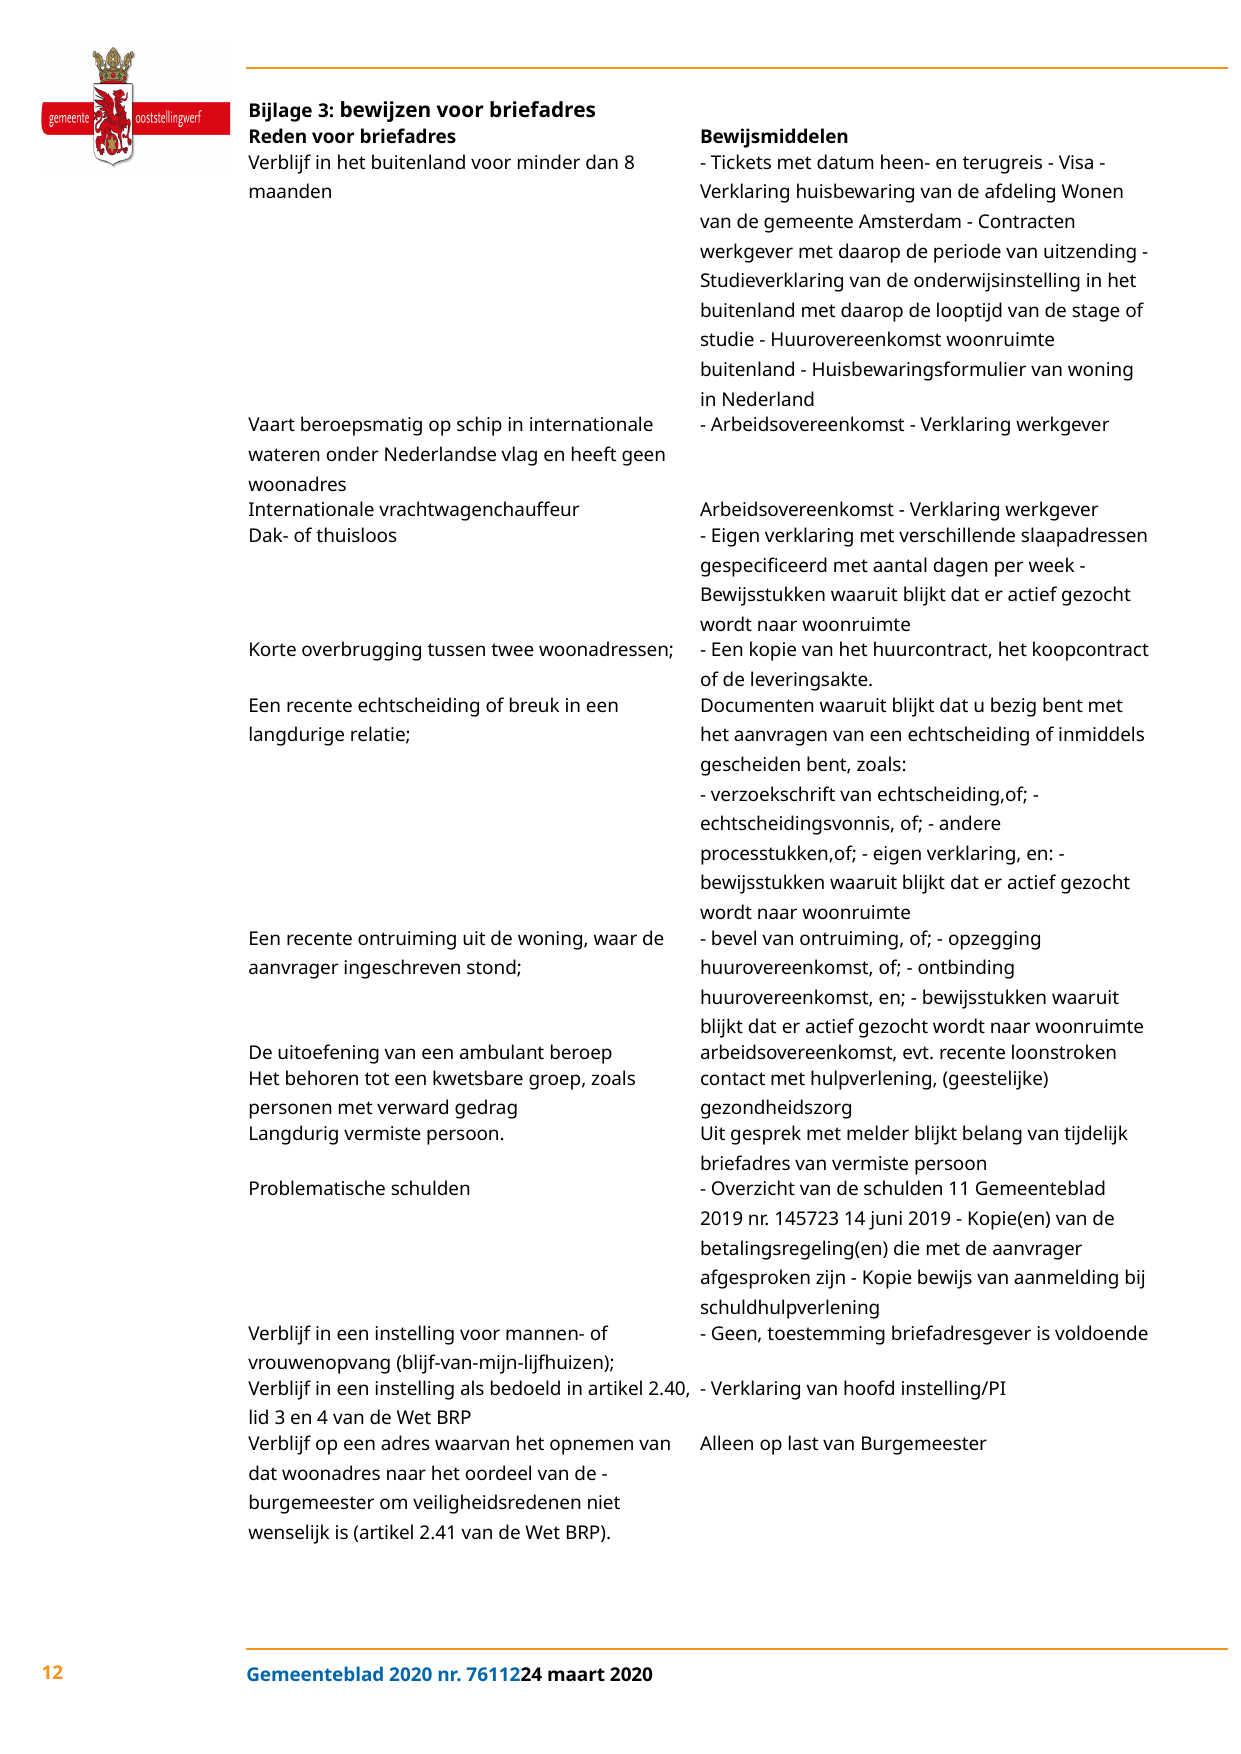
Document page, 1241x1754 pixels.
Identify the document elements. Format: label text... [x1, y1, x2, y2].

table_cell Een recente ontruiming uit de woning, waar de aanvrager ingeschreven stond; [248, 925, 700, 1039]
table_cell - bevel van ontruiming, of; - opzegging huurovereenkomst, of; - ontbinding huurovereenkomst, en; - bewijsstukken waaruit blijkt dat er actief gezocht wordt naar woonruimte [700, 925, 1152, 1039]
table_cell Arbeidsovereenkomst - Verklaring werkgever [700, 496, 1152, 522]
table_cell Verblijf op een adres waarvan het opnemen van dat woonadres naar het oordeel van de - burgemeester om veiligheidsredenen niet wenselijk is (artikel 2.41 van de Wet BRP). [248, 1430, 700, 1545]
table_cell Een recente echtscheiding of breuk in een langdurige relatie; [248, 692, 700, 925]
table_cell Verblijf in een instelling als bedoeld in artikel 2.40, lid 3 en 4 van de Wet BRP [248, 1375, 700, 1430]
table_cell - Overzicht van de schulden 11 Gemeenteblad 2019 nr. 145723 14 juni 2019 - Kopie(en) van de betalingsregeling(en) die met de aanvrager afgesproken zijn - Kopie bewijs van aanmelding bij schuldhulpverlening [700, 1176, 1152, 1320]
table_cell - Eigen verklaring met verschillende slaapadressen gespecificeerd met aantal dagen per week - Bewijsstukken waaruit blijkt dat er actief gezocht wordt naar woonruimte [700, 522, 1152, 637]
table_cell Documenten waaruit blijkt dat u bezig bent met het aanvragen van een echtscheiding of inmiddels gescheiden bent, zoals: - verzoekschrift van echtscheiding,of; - echtscheidingsvonnis, of; - andere processtukken,of; - eigen verklaring, en: - bewijsstukken waaruit blijkt dat er actief gezocht wordt naar woonruimte [700, 692, 1152, 925]
table_cell Problematische schulden [248, 1176, 700, 1320]
table_cell Verblijf in het buitenland voor minder dan 8 maanden [248, 149, 700, 412]
table_cell Dak- of thuisloos [248, 522, 700, 637]
table_cell De uitoefening van een ambulant beroep [248, 1039, 700, 1065]
table_cell Vaart beroepsmatig op schip in internationale wateren onder Nederlandse vlag en heeft geen woonadres [248, 412, 700, 496]
table_cell Alleen op last van Burgemeester [700, 1430, 1152, 1545]
table_cell Korte overbrugging tussen twee woonadressen; [248, 637, 700, 692]
text Bijlage 3: bewijzen voor briefadres [248, 95, 1152, 123]
table_cell Verblijf in een instelling voor mannen- of vrouwenopvang (blijf-van-mijn-lijfhuizen); [248, 1320, 700, 1375]
table_cell - Arbeidsovereenkomst - Verklaring werkgever [700, 412, 1152, 496]
table_header Reden voor briefadres [248, 124, 700, 149]
table_cell contact met hulpverlening, (geestelijke) gezondheidszorg [700, 1065, 1152, 1120]
table_cell - Geen, toestemming briefadresgever is voldoende [700, 1320, 1152, 1375]
table_header Bewijsmiddelen [700, 124, 1152, 149]
table_cell - Tickets met datum heen- en terugreis - Visa - Verklaring huisbewaring van de afdeling Wonen van de gemeente Amsterdam - Contracten werkgever met daarop de periode van uitzending - Studieverklaring van de onderwijsinstelling in het buitenland met daarop de looptijd van de stage of studie - Huurovereenkomst woonruimte buitenland - Huisbewaringsformulier van woning in Nederland [700, 149, 1152, 412]
table_cell Uit gesprek met melder blijkt belang van tijdelijk briefadres van vermiste persoon [700, 1120, 1152, 1176]
table_cell arbeidsovereenkomst, evt. recente loonstroken [700, 1039, 1152, 1065]
table_cell Internationale vrachtwagenchauffeur [248, 496, 700, 522]
table_cell Langdurig vermiste persoon. [248, 1120, 700, 1176]
table_cell - Een kopie van het huurcontract, het koopcontract of de leveringsakte. [700, 637, 1152, 692]
picture [41, 47, 231, 172]
table_cell Het behoren tot een kwetsbare groep, zoals personen met verward gedrag [248, 1065, 700, 1120]
table_cell - Verklaring van hoofd instelling/PI [700, 1375, 1152, 1430]
